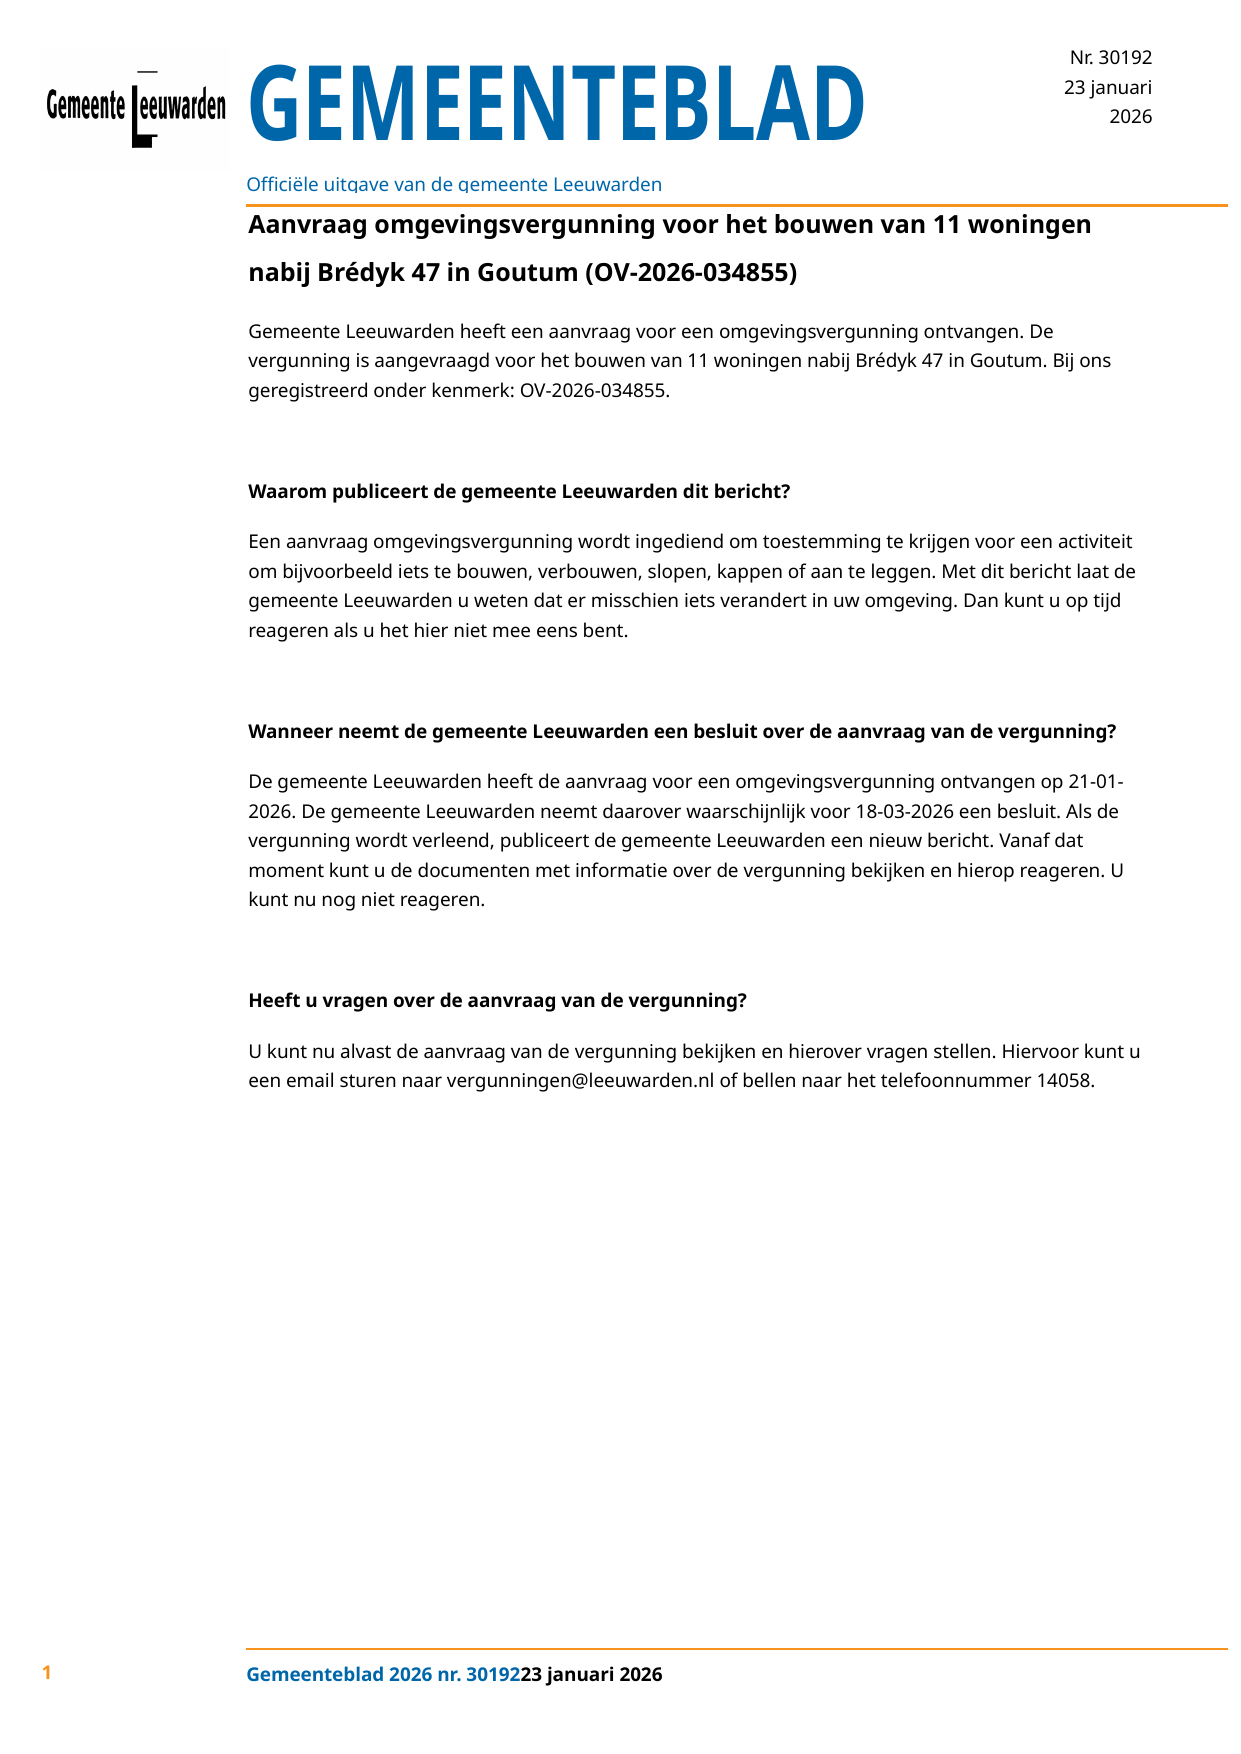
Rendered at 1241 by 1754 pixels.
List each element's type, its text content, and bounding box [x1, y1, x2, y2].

text Wanneer neemt de gemeente Leeuwarden een besluit over de aanvraag van de vergunning? [248, 718, 1152, 744]
text De gemeente Leeuwarden heeft de aanvraag voor een omgevingsvergunning ontvangen op 21-01-2026. De gemeente Leeuwarden neemt daarover waarschijnlijk voor 18-03-2026 een besluit. Als de vergunning wordt verleend, publiceert de gemeente Leeuwarden een nieuw bericht. Vanaf dat moment kunt u de documenten met informatie over de vergunning bekijken en hierop reageren. U kunt nu nog niet reageren. [248, 768, 1152, 912]
text Een aanvraag omgevingsvergunning wordt ingediend om toestemming te krijgen voor een activiteit om bijvoorbeeld iets te bouwen, verbouwen, slopen, kappen of aan te leggen. Met dit bericht laat de gemeente Leeuwarden u weten dat er misschien iets verandert in uw omgeving. Dan kunt u op tijd reageren als u het hier niet mee eens bent. [248, 528, 1152, 643]
text Waarom publiceert de gemeente Leeuwarden dit bericht? [248, 478, 1152, 504]
text Gemeente Leeuwarden heeft een aanvraag voor een omgevingsvergunning ontvangen. De vergunning is aangevraagd voor het bouwen van 11 woningen nabij Brédyk 47 in Goutum. Bij ons geregistreerd onder kenmerk: OV-2026-034855. [248, 318, 1152, 403]
text Aanvraag omgevingsvergunning voor het bouwen van 11 woningen nabij Brédyk 47 in Goutum (OV-2026-034855) [248, 207, 1152, 288]
picture [41, 47, 231, 172]
text U kunt nu alvast de aanvraag van de vergunning bekijken en hierover vragen stellen. Hiervoor kunt u een email sturen naar vergunningen@leeuwarden.nl of bellen naar het telefoonnummer 14058. [248, 1038, 1152, 1093]
text Heeft u vragen over de aanvraag van de vergunning? [248, 987, 1152, 1013]
